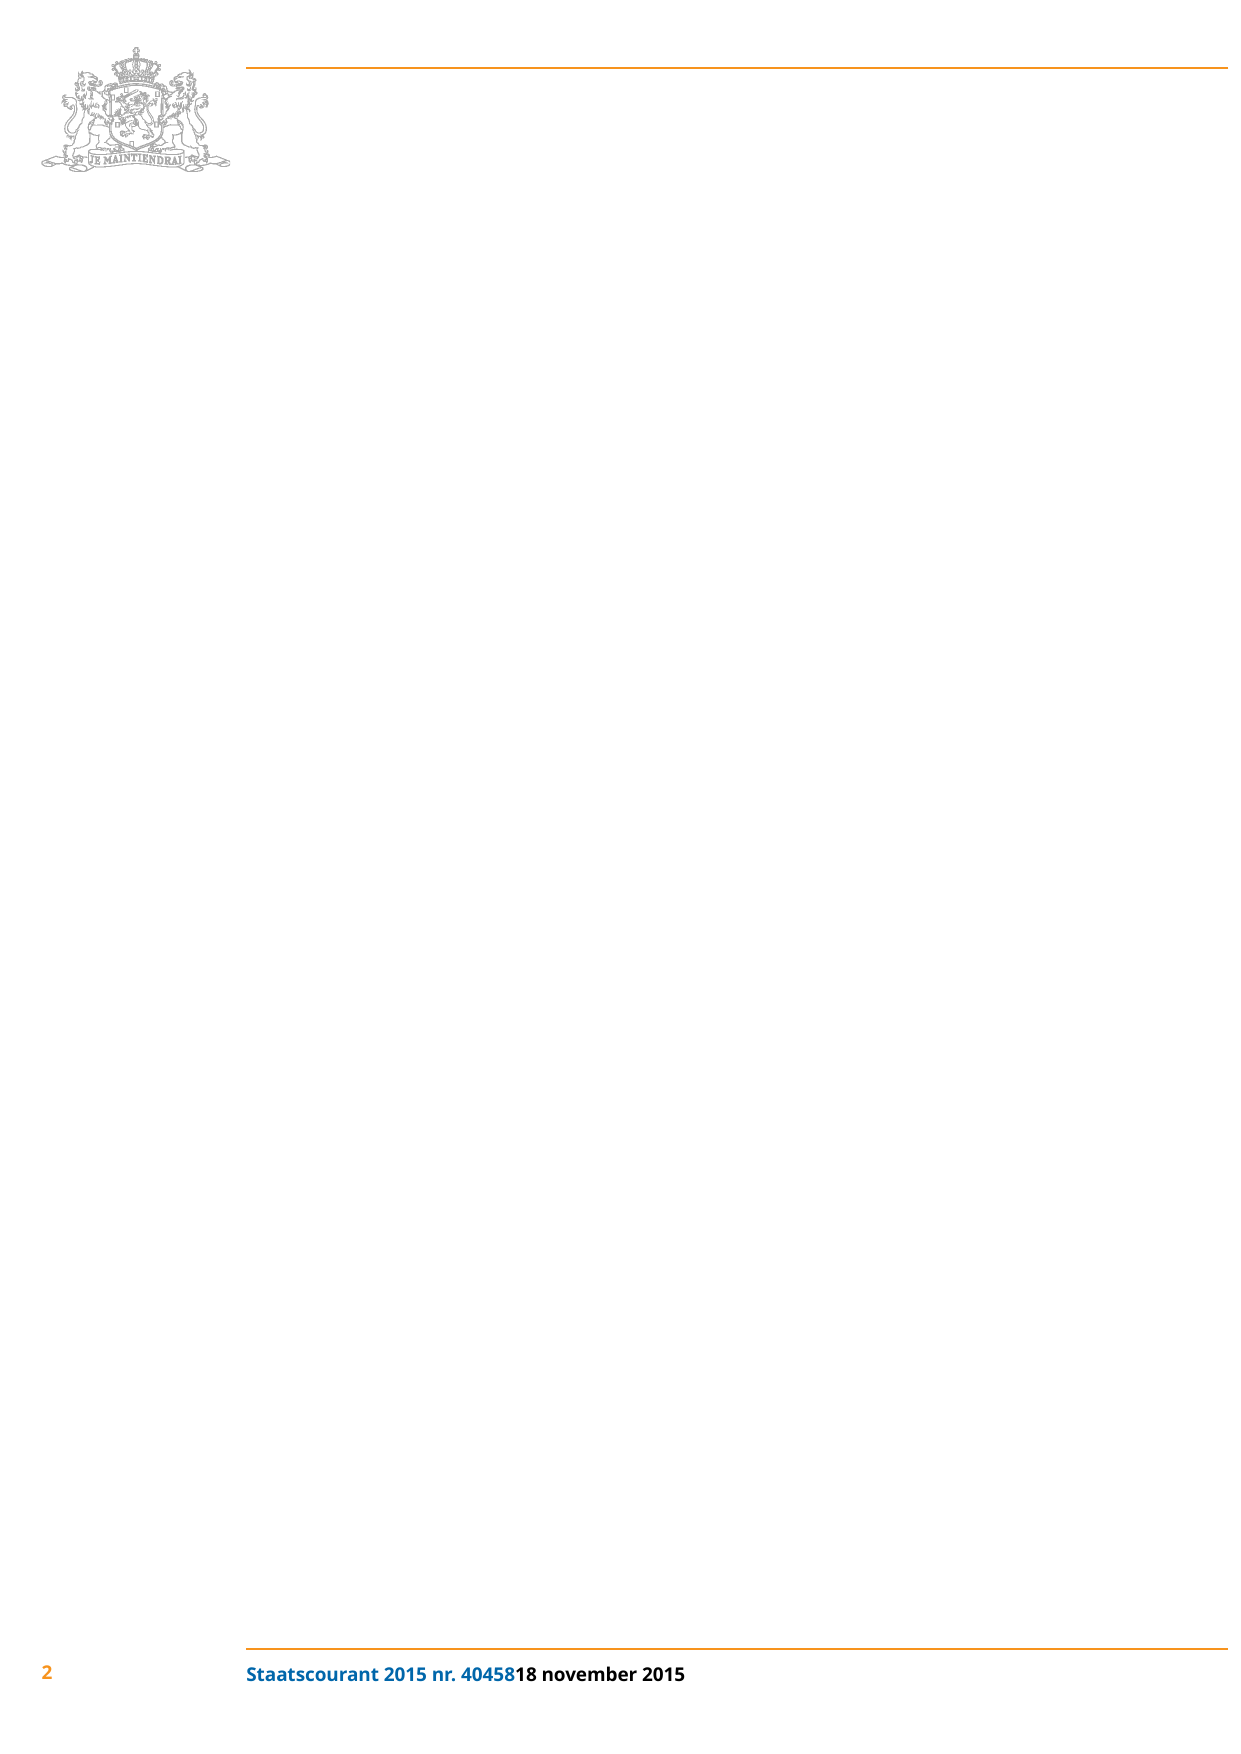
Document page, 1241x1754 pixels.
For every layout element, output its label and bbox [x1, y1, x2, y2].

picture [41, 47, 231, 172]
